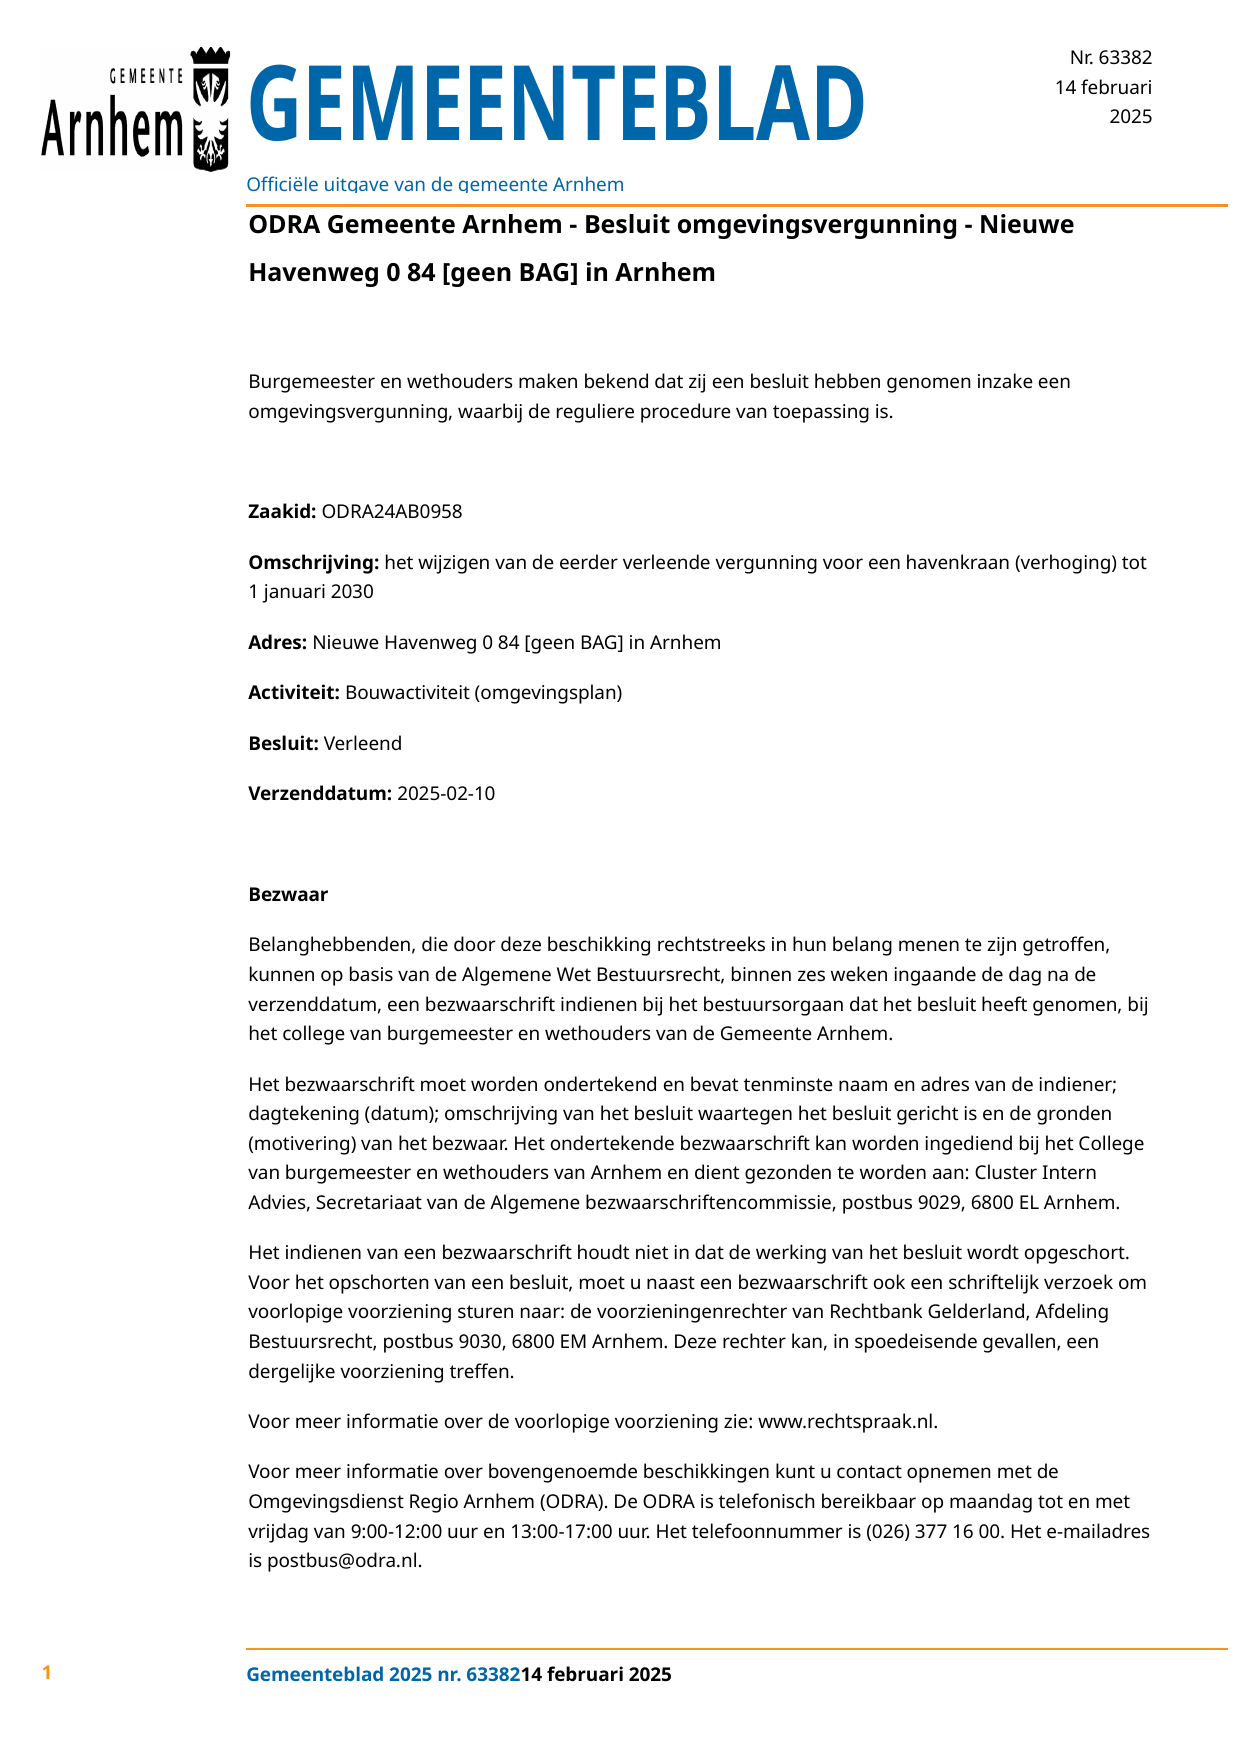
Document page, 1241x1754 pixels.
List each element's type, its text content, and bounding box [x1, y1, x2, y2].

text Verzenddatum: 2025-02-10 [248, 780, 1152, 806]
text Bezwaar [248, 881, 1152, 907]
text Voor meer informatie over bovengenoemde beschikkingen kunt u contact opnemen met de Omgevingsdienst Regio Arnhem (ODRA). De ODRA is telefonisch bereikbaar op maandag tot en met vrijdag van 9:00-12:00 uur en 13:00-17:00 uur. Het telefoonnummer is (026) 377 16 00. Het e-mailadres is postbus@odra.nl. [248, 1459, 1152, 1573]
text Activiteit: Bouwactiviteit (omgevingsplan) [248, 679, 1152, 705]
text Adres: Nieuwe Havenweg 0 84 [geen BAG] in Arnhem [248, 629, 1152, 655]
text Voor meer informatie over de voorlopige voorziening zie: www.rechtspraak.nl. [248, 1408, 1152, 1434]
picture [41, 47, 231, 172]
text Belanghebbenden, die door deze beschikking rechtstreeks in hun belang menen te zijn getroffen, kunnen op basis van de Algemene Wet Bestuursrecht, binnen zes weken ingaande de dag na de verzenddatum, een bezwaarschrift indienen bij het bestuursorgaan dat het besluit heeft genomen, bij het college van burgemeester en wethouders van de Gemeente Arnhem. [248, 932, 1152, 1046]
text Burgemeester en wethouders maken bekend dat zij een besluit hebben genomen inzake een omgevingsvergunning, waarbij de reguliere procedure van toepassing is. [248, 368, 1152, 424]
text Zaakid: ODRA24AB0958 [248, 499, 1152, 524]
text Besluit: Verleend [248, 730, 1152, 756]
text Omschrijving: het wijzigen van de eerder verleende vergunning voor een havenkraan (verhoging) tot 1 januari 2030 [248, 549, 1152, 604]
text ODRA Gemeente Arnhem - Besluit omgevingsvergunning - Nieuwe Havenweg 0 84 [geen BAG] in Arnhem [248, 207, 1152, 288]
text Het indienen van een bezwaarschrift houdt niet in dat de werking van het besluit wordt opgeschort. Voor het opschorten van een besluit, moet u naast een bezwaarschrift ook een schriftelijk verzoek om voorlopige voorziening sturen naar: de voorzieningenrechter van Rechtbank Gelderland, Afdeling Bestuursrecht, postbus 9030, 6800 EM Arnhem. Deze rechter kan, in spoedeisende gevallen, een dergelijke voorziening treffen. [248, 1239, 1152, 1384]
text Het bezwaarschrift moet worden ondertekend en bevat tenminste naam en adres van de indiener; dagtekening (datum); omschrijving van het besluit waartegen het besluit gericht is en de gronden (motivering) van het bezwaar. Het ondertekende bezwaarschrift kan worden ingediend bij het College van burgemeester en wethouders van Arnhem en dient gezonden te worden aan: Cluster Intern Advies, Secretariaat van de Algemene bezwaarschriftencommissie, postbus 9029, 6800 EL Arnhem. [248, 1071, 1152, 1215]
